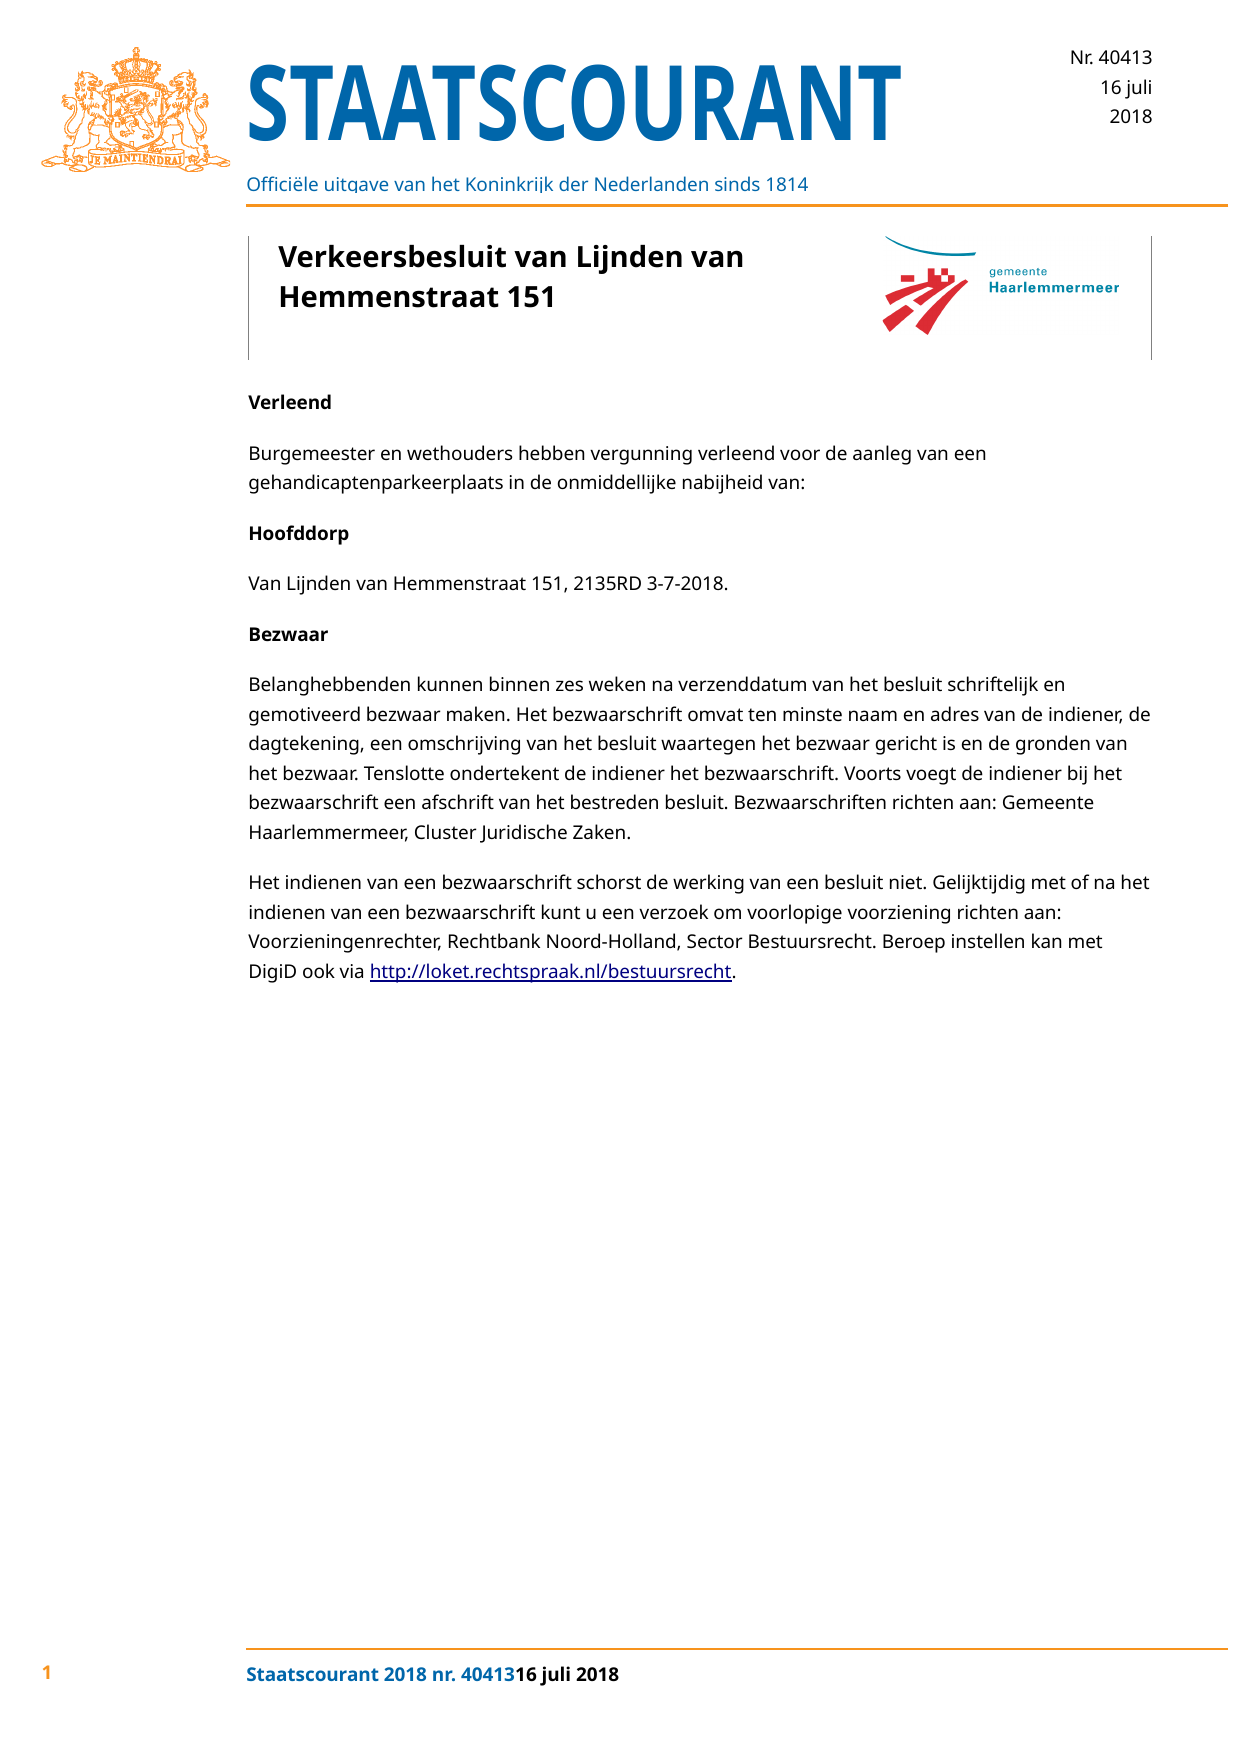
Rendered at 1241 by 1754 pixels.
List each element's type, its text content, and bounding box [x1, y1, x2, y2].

picture [41, 47, 231, 172]
text Burgemeester en wethouders hebben vergunning verleend voor de aanleg van een gehandicaptenparkeerplaats in de onmiddellijke nabijheid van: [248, 440, 1152, 495]
text Belanghebbenden kunnen binnen zes weken na verzenddatum van het besluit schriftelijk en gemotiveerd bezwaar maken. Het bezwaarschrift omvat ten minste naam en adres van de indiener, de dagtekening, een omschrijving van het besluit waartegen het bezwaar gericht is en de gronden van het bezwaar. Tenslotte ondertekent de indiener het bezwaarschrift. Voorts voegt de indiener bij het bezwaarschrift een afschrift van het bestreden besluit. Bezwaarschriften richten aan: Gemeente Haarlemmermeer, Cluster Juridische Zaken. [248, 671, 1152, 845]
text Van Lijnden van Hemmenstraat 151, 2135RD 3-7-2018. [248, 570, 1152, 596]
text Bezwaar [248, 621, 1152, 646]
picture [882, 236, 1119, 335]
table_header Verkeersbesluit van Lijnden van Hemmenstraat 151 [249, 236, 850, 360]
text Verleend [248, 389, 1152, 415]
text Het indienen van een bezwaarschrift schorst de werking van een besluit niet. Gelijktijdig met of na het indienen van een bezwaarschrift kunt u een verzoek om voorlopige voorziening richten aan: Voorzieningenrechter, Rechtbank Noord-Holland, Sector Bestuursrecht. Beroep instellen kan met DigiD ook via http://loket.rechtspraak.nl/bestuursrecht. [248, 869, 1152, 984]
text Hoofddorp [248, 520, 1152, 546]
table_header [850, 236, 1151, 360]
